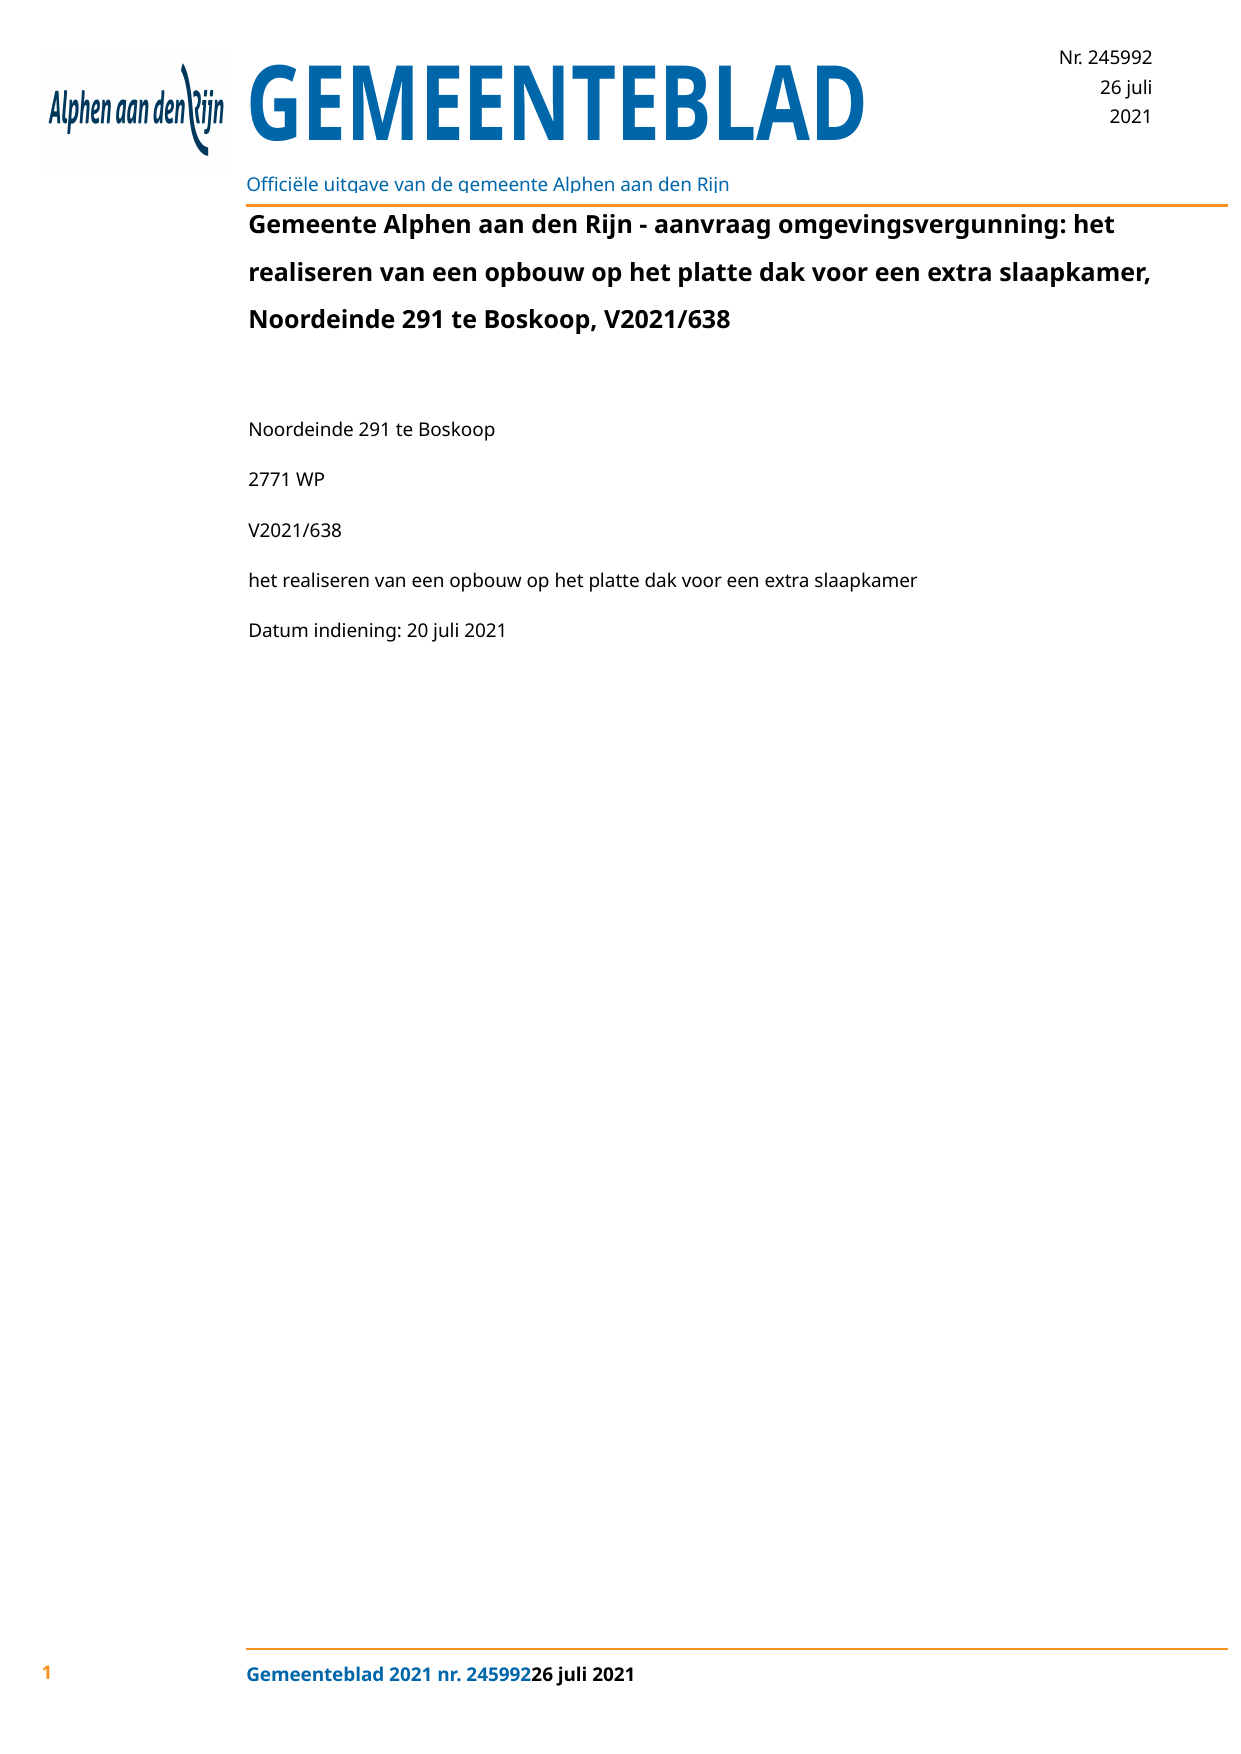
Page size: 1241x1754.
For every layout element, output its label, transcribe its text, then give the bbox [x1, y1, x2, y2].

picture [41, 47, 231, 172]
text Datum indiening: 20 juli 2021 [248, 618, 1152, 643]
text V2021/638 [248, 517, 1152, 542]
text het realiseren van een opbouw op het platte dak voor een extra slaapkamer [248, 567, 1152, 593]
text Noordeinde 291 te Boskoop [248, 416, 1152, 442]
text Gemeente Alphen aan den Rijn - aanvraag omgevingsvergunning: het realiseren van een opbouw op het platte dak voor een extra slaapkamer, Noordeinde 291 te Boskoop, V2021/638 [248, 207, 1152, 336]
text 2771 WP [248, 466, 1152, 492]
